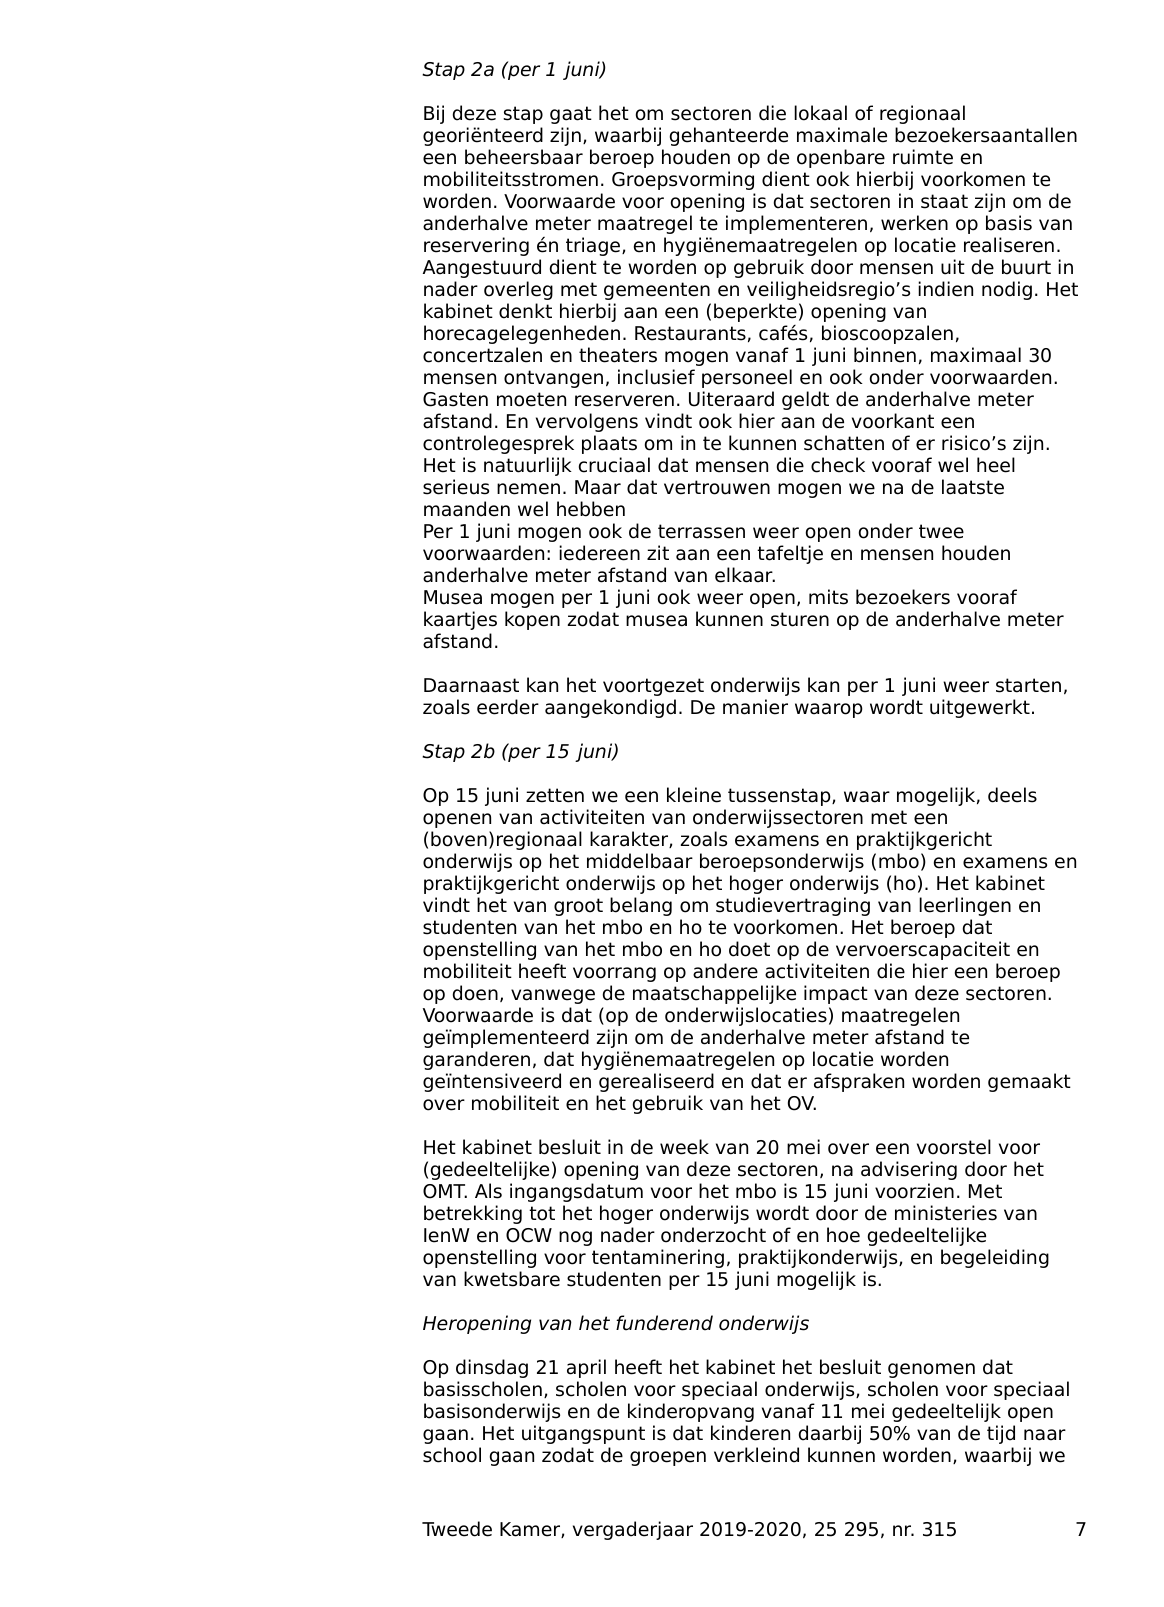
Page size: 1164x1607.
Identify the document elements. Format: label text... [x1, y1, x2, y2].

text Musea mogen per 1 juni ook weer open, mits bezoekers vooraf kaartjes kopen zodat musea kunnen sturen op de anderhalve meter afstand. [422, 587, 1087, 653]
subtitle Stap 2b (per 15 juni) [422, 741, 1087, 763]
text Het kabinet besluit in de week van 20 mei over een voorstel voor (gedeeltelijke) opening van deze sectoren, na advisering door het OMT. Als ingangsdatum voor het mbo is 15 juni voorzien. Met betrekking tot het hoger onderwijs wordt door de ministeries van IenW en OCW nog nader onderzocht of en hoe gedeeltelijke openstelling voor tentaminering, praktijkonderwijs, en begeleiding van kwetsbare studenten per 15 juni mogelijk is. [422, 1137, 1087, 1291]
text Op dinsdag 21 april heeft het kabinet het besluit genomen dat basisscholen, scholen voor speciaal onderwijs, scholen voor speciaal basisonderwijs en de kinderopvang vanaf 11 mei gedeeltelijk open gaan. Het uitgangspunt is dat kinderen daarbij 50% van de tijd naar school gaan zodat de groepen verkleind kunnen worden, waarbij we [422, 1357, 1087, 1467]
subtitle Stap 2a (per 1 juni) [422, 59, 1087, 81]
text Bij deze stap gaat het om sectoren die lokaal of regionaal georiënteerd zijn, waarbij gehanteerde maximale bezoekersaantallen een beheersbaar beroep houden op de openbare ruimte en mobiliteitsstromen. Groepsvorming dient ook hierbij voorkomen te worden. Voorwaarde voor opening is dat sectoren in staat zijn om de anderhalve meter maatregel te implementeren, werken op basis van reservering én triage, en hygiënemaatregelen op locatie realiseren. Aangestuurd dient te worden op gebruik door mensen uit de buurt in nader overleg met gemeenten en veiligheidsregio’s indien nodig. Het kabinet denkt hierbij aan een (beperkte) opening van horecagelegenheden. Restaurants, cafés, bioscoopzalen, concertzalen en theaters mogen vanaf 1 juni binnen, maximaal 30 mensen ontvangen, inclusief personeel en ook onder voorwaarden. Gasten moeten reserveren. Uiteraard geldt de anderhalve meter afstand. En vervolgens vindt ook hier aan de voorkant een controlegesprek plaats om in te kunnen schatten of er risico’s zijn. Het is natuurlijk cruciaal dat mensen die check vooraf wel heel serieus nemen. Maar dat vertrouwen mogen we na de laatste maanden wel hebben [422, 103, 1087, 521]
text Per 1 juni mogen ook de terrassen weer open onder twee voorwaarden: iedereen zit aan een tafeltje en mensen houden anderhalve meter afstand van elkaar. [422, 521, 1087, 587]
text Op 15 juni zetten we een kleine tussenstap, waar mogelijk, deels openen van activiteiten van onderwijssectoren met een (boven)regionaal karakter, zoals examens en praktijkgericht onderwijs op het middelbaar beroepsonderwijs (mbo) en examens en praktijkgericht onderwijs op het hoger onderwijs (ho). Het kabinet vindt het van groot belang om studievertraging van leerlingen en studenten van het mbo en ho te voorkomen. Het beroep dat openstelling van het mbo en ho doet op de vervoerscapaciteit en mobiliteit heeft voorrang op andere activiteiten die hier een beroep op doen, vanwege de maatschappelijke impact van deze sectoren. Voorwaarde is dat (op de onderwijslocaties) maatregelen geïmplementeerd zijn om de anderhalve meter afstand te garanderen, dat hygiënemaatregelen op locatie worden geïntensiveerd en gerealiseerd en dat er afspraken worden gemaakt over mobiliteit en het gebruik van het OV. [422, 785, 1087, 1115]
text Daarnaast kan het voortgezet onderwijs kan per 1 juni weer starten, zoals eerder aangekondigd. De manier waarop wordt uitgewerkt. [422, 675, 1087, 719]
subtitle Heropening van het funderend onderwijs [422, 1313, 1087, 1335]
